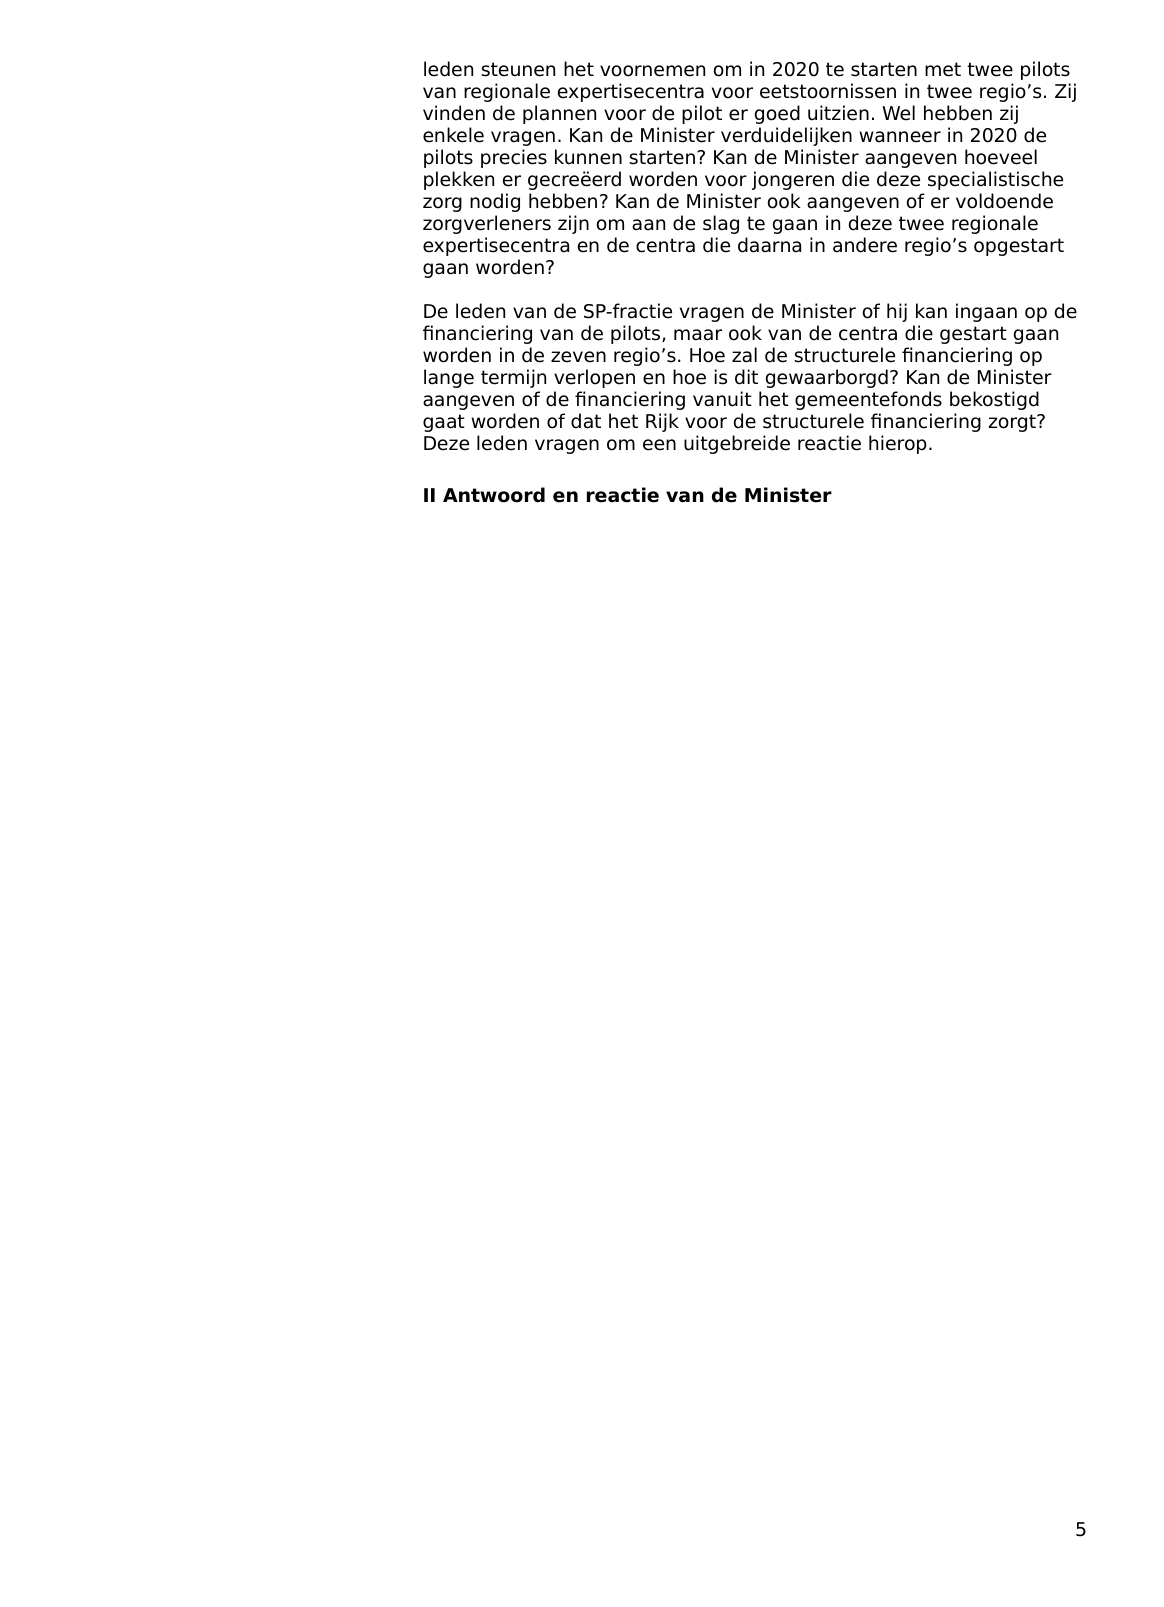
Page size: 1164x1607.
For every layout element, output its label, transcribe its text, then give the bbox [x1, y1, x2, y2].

text leden steunen het voornemen om in 2020 te starten met twee pilots van regionale expertisecentra voor eetstoornissen in twee regio’s. Zij vinden de plannen voor de pilot er goed uitzien. Wel hebben zij enkele vragen. Kan de Minister verduidelijken wanneer in 2020 de pilots precies kunnen starten? Kan de Minister aangeven hoeveel plekken er gecreëerd worden voor jongeren die deze specialistische zorg nodig hebben? Kan de Minister ook aangeven of er voldoende zorgverleners zijn om aan de slag te gaan in deze twee regionale expertisecentra en de centra die daarna in andere regio’s opgestart gaan worden? [422, 59, 1087, 279]
subtitle II Antwoord en reactie van de Minister [422, 485, 1087, 507]
text De leden van de SP-fractie vragen de Minister of hij kan ingaan op de financiering van de pilots, maar ook van de centra die gestart gaan worden in de zeven regio’s. Hoe zal de structurele financiering op lange termijn verlopen en hoe is dit gewaarborgd? Kan de Minister aangeven of de financiering vanuit het gemeentefonds bekostigd gaat worden of dat het Rijk voor de structurele financiering zorgt? Deze leden vragen om een uitgebreide reactie hierop. [422, 301, 1087, 455]
